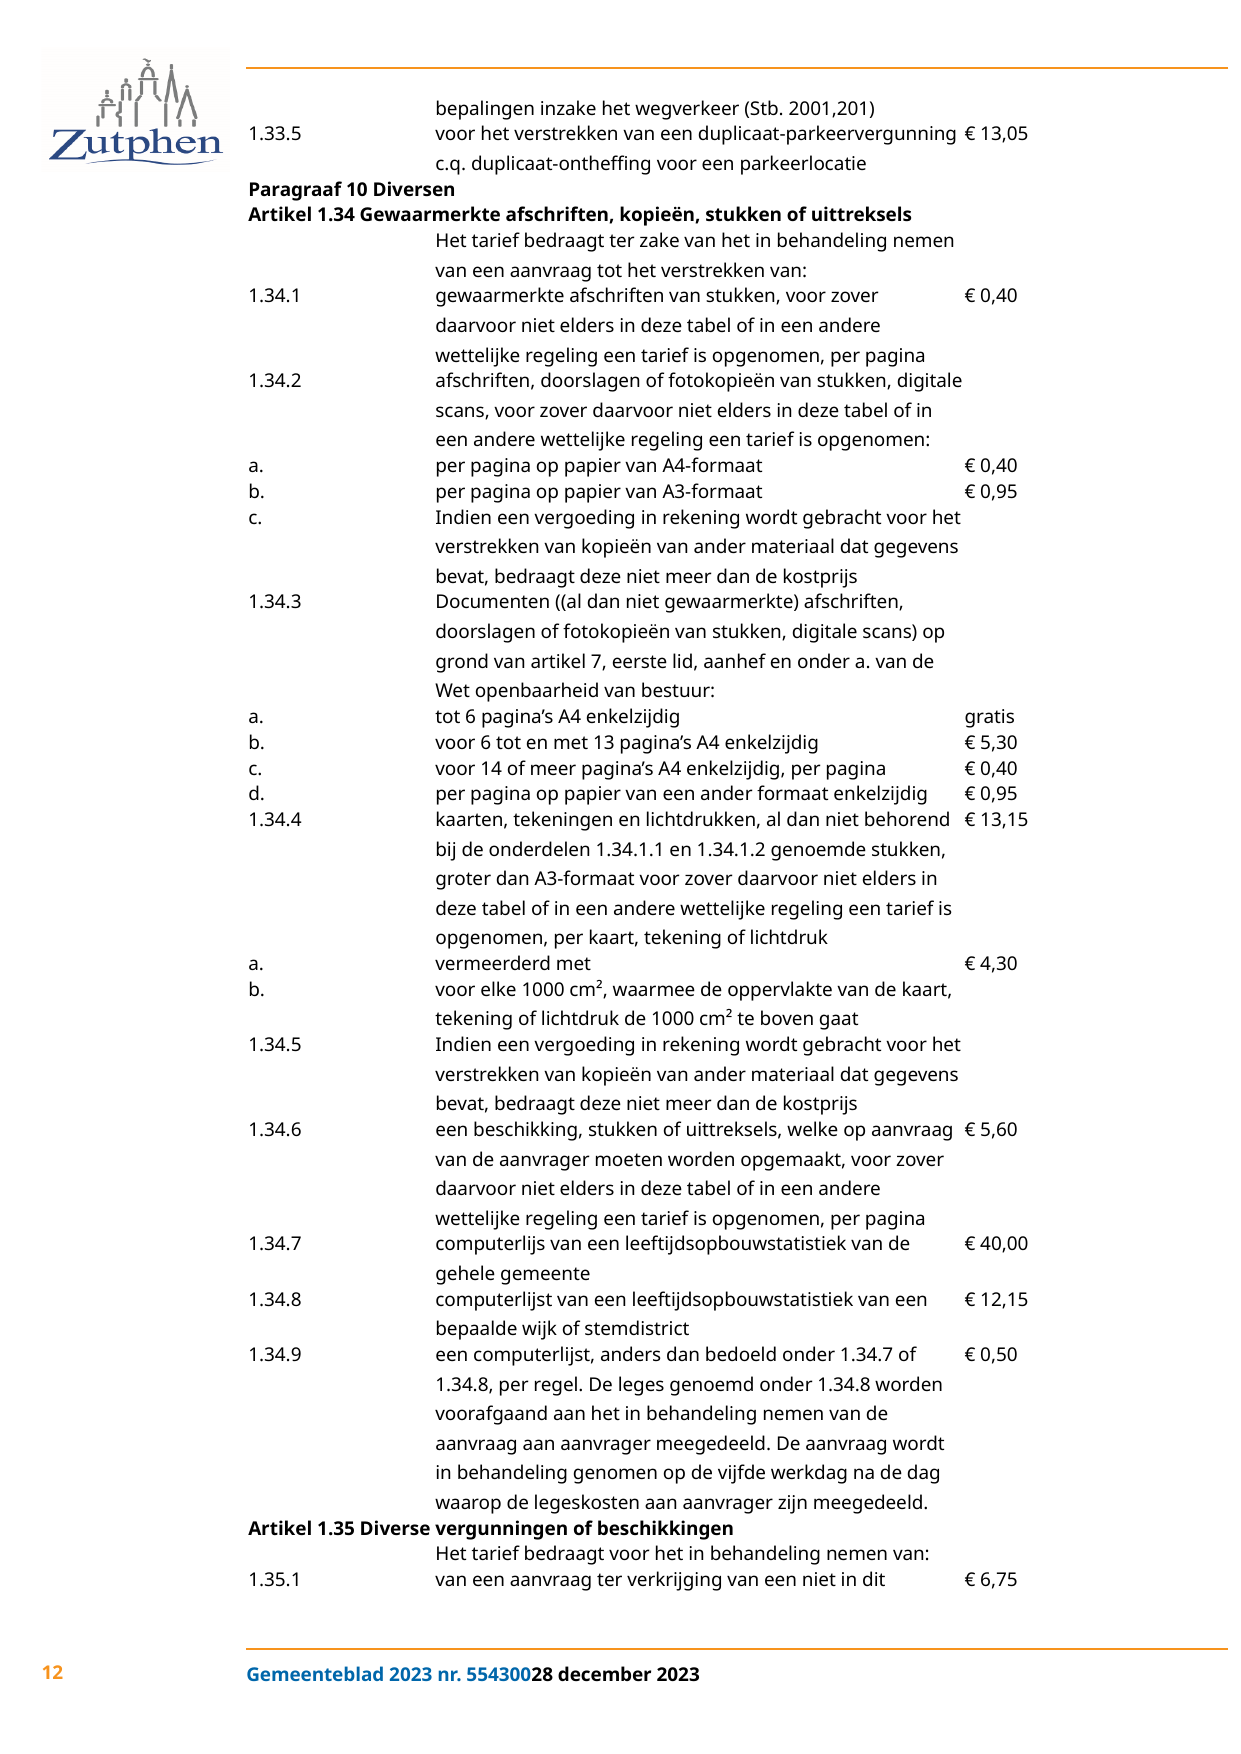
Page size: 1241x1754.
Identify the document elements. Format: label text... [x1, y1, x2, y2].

table_cell 1.35.1 [248, 1566, 435, 1592]
table_cell 1.34.1 [248, 283, 435, 367]
table_cell Indien een vergoeding in rekening wordt gebracht voor het verstrekken van kopieën van ander materiaal dat gegevens bevat, bedraagt deze niet meer dan de kostprijs [435, 504, 964, 589]
table_cell € 12,15 [964, 1286, 1152, 1341]
table_cell computerlijst van een leeftijdsopbouwstatistiek van een bepaalde wijk of stemdistrict [435, 1286, 964, 1341]
table_cell € 4,30 [964, 950, 1152, 976]
table_cell [964, 1031, 1152, 1116]
table_cell tot 6 pagina’s A4 enkelzijdig [435, 703, 964, 729]
table_cell 1.34.4 [248, 806, 435, 950]
table_cell een computerlijst, anders dan bedoeld onder 1.34.7 of 1.34.8, per regel. De leges genoemd onder 1.34.8 worden voorafgaand aan het in behandeling nemen van de aanvraag aan aanvrager meegedeeld. De aanvraag wordt in behandeling genomen op de vijfde werkdag na de dag waarop de legeskosten aan aanvrager zijn meegedeeld. [435, 1341, 964, 1515]
picture [41, 47, 231, 172]
table_cell per pagina op papier van A4-formaat [435, 453, 964, 478]
table_cell 1.34.2 [248, 368, 435, 452]
table_cell een beschikking, stukken of uittreksels, welke op aanvraag van de aanvrager moeten worden opgemaakt, voor zover daarvoor niet elders in deze tabel of in een andere wettelijke regeling een tarief is opgenomen, per pagina [435, 1116, 964, 1231]
table_cell [964, 95, 1152, 121]
table_cell a. [248, 950, 435, 976]
table_cell [964, 1541, 1152, 1566]
table_cell a. [248, 453, 435, 478]
table_cell vermeerderd met [435, 950, 964, 976]
table_cell € 0,40 [964, 453, 1152, 478]
table_cell 1.34.3 [248, 589, 435, 703]
table_cell 1.34.8 [248, 1286, 435, 1341]
table_cell € 13,15 [964, 806, 1152, 950]
table_cell voor het verstrekken van een duplicaat-parkeervergunning c.q. duplicaat-ontheffing voor een parkeerlocatie [435, 121, 964, 176]
table_cell [248, 227, 435, 283]
table_cell [964, 504, 1152, 589]
table_cell € 5,30 [964, 729, 1152, 755]
table_cell computerlijs van een leeftijdsopbouwstatistiek van de gehele gemeente [435, 1231, 964, 1286]
table_cell Indien een vergoeding in rekening wordt gebracht voor het verstrekken van kopieën van ander materiaal dat gegevens bevat, bedraagt deze niet meer dan de kostprijs [435, 1031, 964, 1116]
table_cell gratis [964, 703, 1152, 729]
table_cell voor 6 tot en met 13 pagina’s A4 enkelzijdig [435, 729, 964, 755]
table_cell [964, 368, 1152, 452]
table_cell [964, 976, 1152, 1031]
table_cell voor elke 1000 cm², waarmee de oppervlakte van de kaart, tekening of lichtdruk de 1000 cm² te boven gaat [435, 976, 964, 1031]
table_cell € 0,40 [964, 283, 1152, 367]
table_cell Documenten ((al dan niet gewaarmerkte) afschriften, doorslagen of fotokopieën van stukken, digitale scans) op grond van artikel 7, eerste lid, aanhef en onder a. van de Wet openbaarheid van bestuur: [435, 589, 964, 703]
table_cell b. [248, 478, 435, 504]
table_cell € 5,60 [964, 1116, 1152, 1231]
table_cell afschriften, doorslagen of fotokopieën van stukken, digitale scans, voor zover daarvoor niet elders in deze tabel of in een andere wettelijke regeling een tarief is opgenomen: [435, 368, 964, 452]
table_cell Artikel 1.35 Diverse vergunningen of beschikkingen [248, 1515, 1152, 1541]
table_cell voor 14 of meer pagina’s A4 enkelzijdig, per pagina [435, 755, 964, 780]
table_cell [248, 95, 435, 121]
table_cell Het tarief bedraagt ter zake van het in behandeling nemen van een aanvraag tot het verstrekken van: [435, 227, 964, 283]
table_cell € 0,50 [964, 1341, 1152, 1515]
table_cell 1.34.6 [248, 1116, 435, 1231]
table_cell € 6,75 [964, 1566, 1152, 1592]
table_cell c. [248, 755, 435, 780]
table_cell c. [248, 504, 435, 589]
table_cell 1.34.7 [248, 1231, 435, 1286]
table_cell € 40,00 [964, 1231, 1152, 1286]
table_cell d. [248, 780, 435, 806]
table_cell [248, 1541, 435, 1566]
table_cell b. [248, 976, 435, 1031]
table_cell 1.33.5 [248, 121, 435, 176]
table_cell [964, 589, 1152, 703]
table_cell gewaarmerkte afschriften van stukken, voor zover daarvoor niet elders in deze tabel of in een andere wettelijke regeling een tarief is opgenomen, per pagina [435, 283, 964, 367]
table_cell Het tarief bedraagt voor het in behandeling nemen van: [435, 1541, 964, 1566]
table_cell bepalingen inzake het wegverkeer (Stb. 2001,201) [435, 95, 964, 121]
table_cell € 0,95 [964, 780, 1152, 806]
table_cell van een aanvraag ter verkrijging van een niet in dit [435, 1566, 964, 1592]
table_cell per pagina op papier van een ander formaat enkelzijdig [435, 780, 964, 806]
table_cell a. [248, 703, 435, 729]
table_cell € 0,40 [964, 755, 1152, 780]
table_cell per pagina op papier van A3-formaat [435, 478, 964, 504]
table_cell € 13,05 [964, 121, 1152, 176]
table_cell b. [248, 729, 435, 755]
table_cell Paragraaf 10 Diversen [248, 176, 1152, 202]
table_cell Artikel 1.34 Gewaarmerkte afschriften, kopieën, stukken of uittreksels [248, 202, 1152, 227]
table_cell [964, 227, 1152, 283]
table_cell € 0,95 [964, 478, 1152, 504]
table_cell kaarten, tekeningen en lichtdrukken, al dan niet behorend bij de onderdelen 1.34.1.1 en 1.34.1.2 genoemde stukken, groter dan A3-formaat voor zover daarvoor niet elders in deze tabel of in een andere wettelijke regeling een tarief is opgenomen, per kaart, tekening of lichtdruk [435, 806, 964, 950]
table_cell 1.34.5 [248, 1031, 435, 1116]
table_cell 1.34.9 [248, 1341, 435, 1515]
